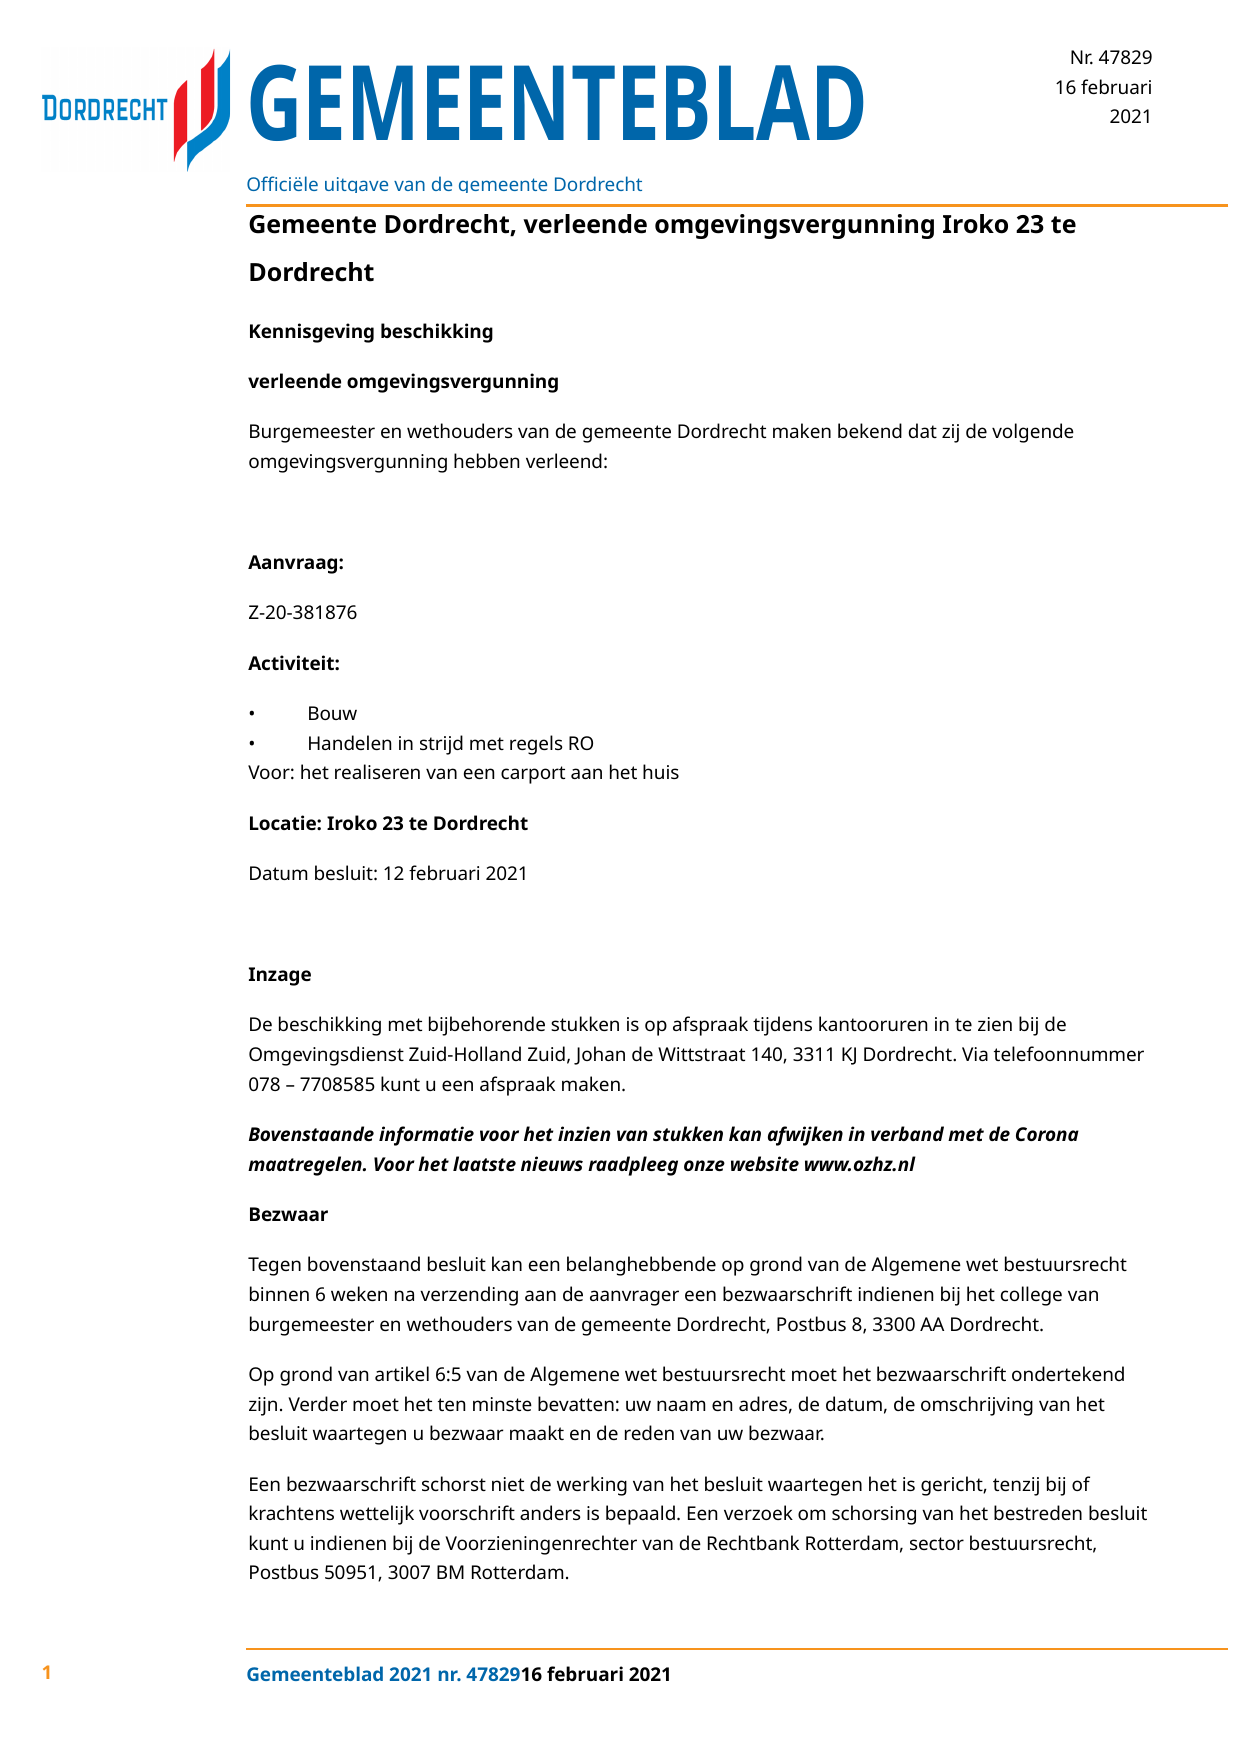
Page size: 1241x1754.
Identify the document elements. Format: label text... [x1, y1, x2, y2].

text Bezwaar [248, 1201, 1152, 1227]
text Burgemeester en wethouders van de gemeente Dordrecht maken bekend dat zij de volgende omgevingsvergunning hebben verleend: [248, 419, 1152, 474]
text Datum besluit: 12 februari 2021 [248, 860, 1152, 886]
text Bovenstaande informatie voor het inzien van stukken kan afwijken in verband met de Corona maatregelen. Voor het laatste nieuws raadpleeg onze website www.ozhz.nl [248, 1121, 1152, 1177]
text Inzage [248, 961, 1152, 987]
text Tegen bovenstaand besluit kan een belanghebbende op grond van de Algemene wet bestuursrecht binnen 6 weken na verzending aan de aanvrager een bezwaarschrift indienen bij het college van burgemeester en wethouders van de gemeente Dordrecht, Postbus 8, 3300 AA Dordrecht. [248, 1252, 1152, 1337]
text Kennisgeving beschikking [248, 318, 1152, 344]
text Op grond van artikel 6:5 van de Algemene wet bestuursrecht moet het bezwaarschrift ondertekend zijn. Verder moet het ten minste bevatten: uw naam en adres, de datum, de omschrijving van het besluit waartegen u bezwaar maakt en de reden van uw bezwaar. [248, 1361, 1152, 1446]
text Activiteit: [248, 650, 1152, 676]
text Gemeente Dordrecht, verleende omgevingsvergunning Iroko 23 te Dordrecht [248, 207, 1152, 288]
picture [41, 47, 231, 172]
text verleende omgevingsvergunning [248, 368, 1152, 394]
list Handelen in strijd met regels RO [248, 730, 1152, 756]
list Bouw [248, 700, 1152, 726]
text Aanvraag: [248, 549, 1152, 575]
text De beschikking met bijbehorende stukken is op afspraak tijdens kantooruren in te zien bij de Omgevingsdienst Zuid-Holland Zuid, Johan de Wittstraat 140, 3311 KJ Dordrecht. Via telefoonnummer 078 – 7708585 kunt u een afspraak maken. [248, 1012, 1152, 1097]
text Voor: het realiseren van een carport aan het huis [248, 759, 1152, 785]
text Locatie: Iroko 23 te Dordrecht [248, 810, 1152, 836]
text Een bezwaarschrift schorst niet de werking van het besluit waartegen het is gericht, tenzij bij of krachtens wettelijk voorschrift anders is bepaald. Een verzoek om schorsing van het bestreden besluit kunt u indienen bij de Voorzieningenrechter van de Rechtbank Rotterdam, sector bestuursrecht, Postbus 50951, 3007 BM Rotterdam. [248, 1471, 1152, 1585]
text Z-20-381876 [248, 599, 1152, 625]
